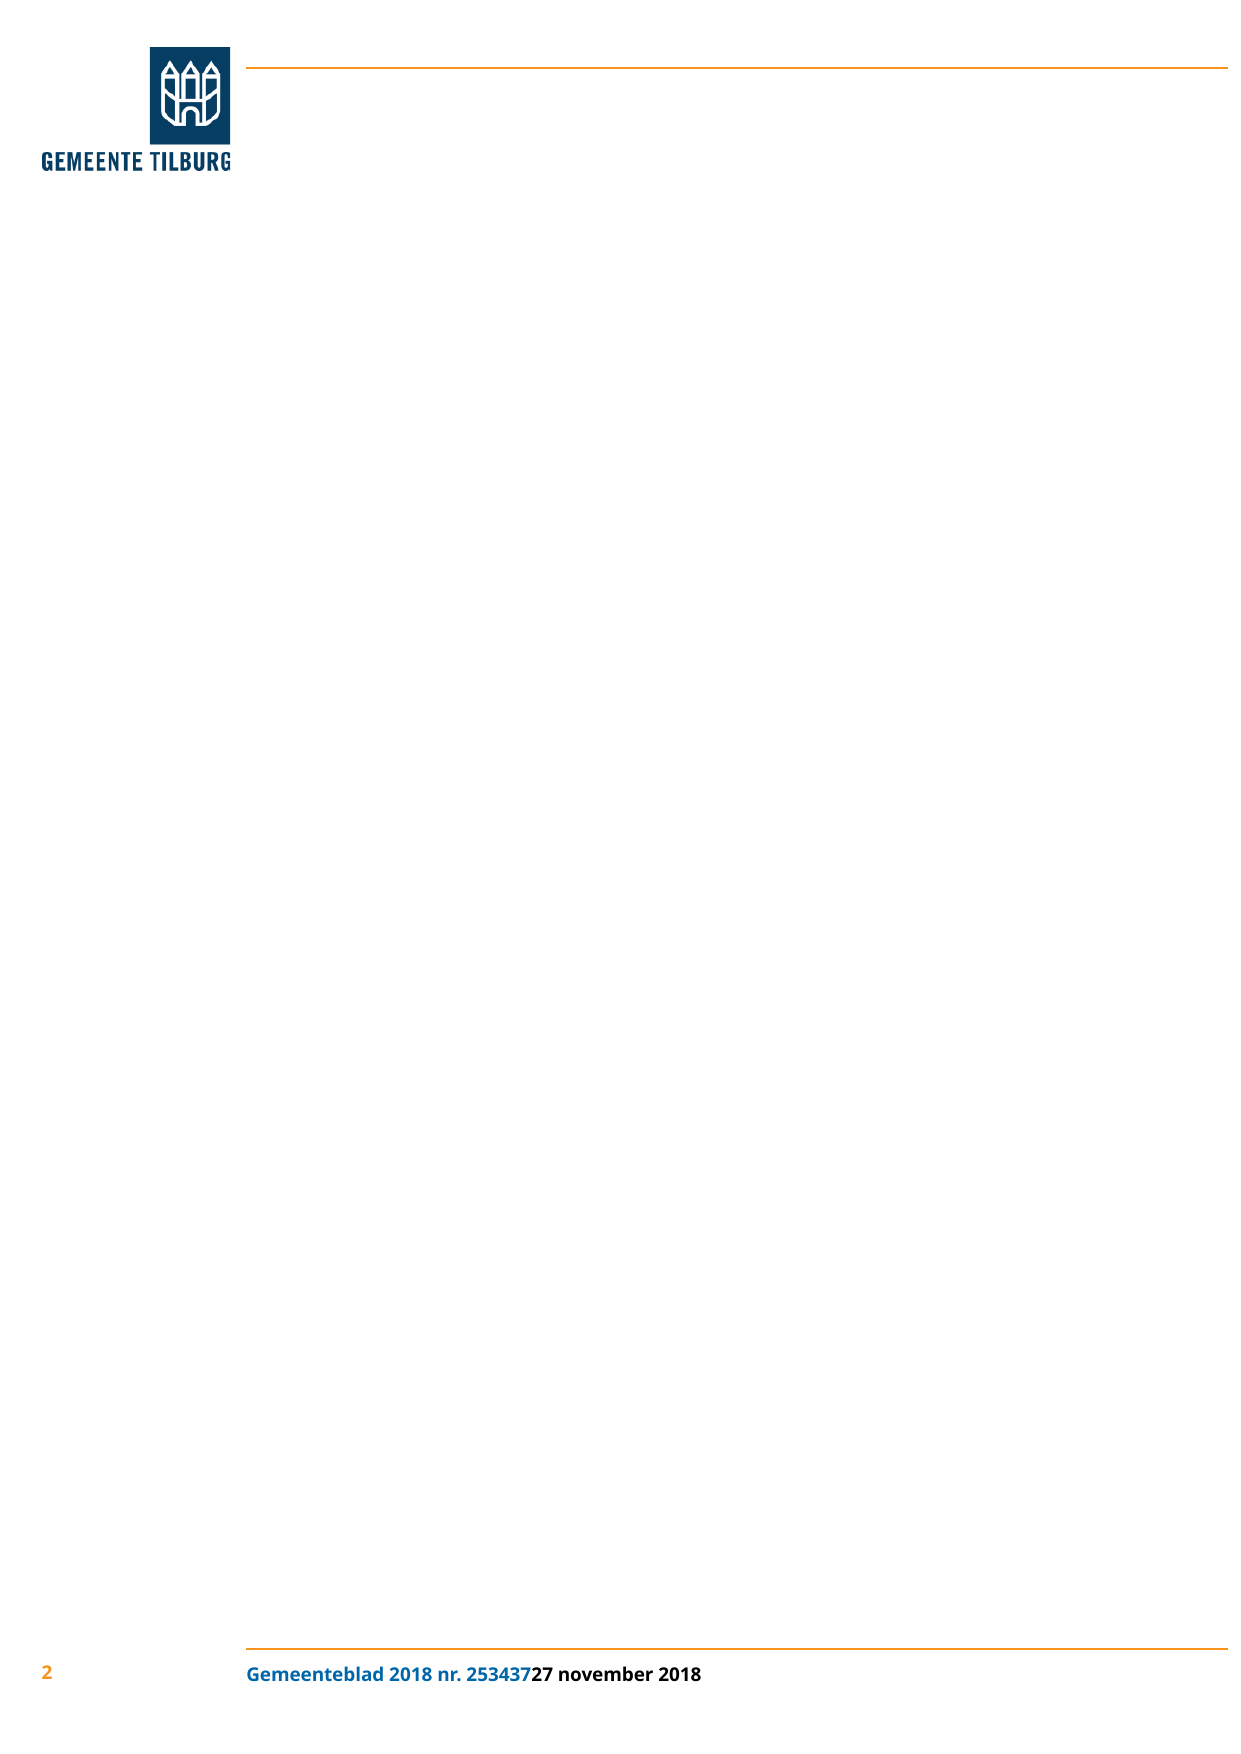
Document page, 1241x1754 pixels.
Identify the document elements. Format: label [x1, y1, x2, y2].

picture [41, 47, 231, 172]
